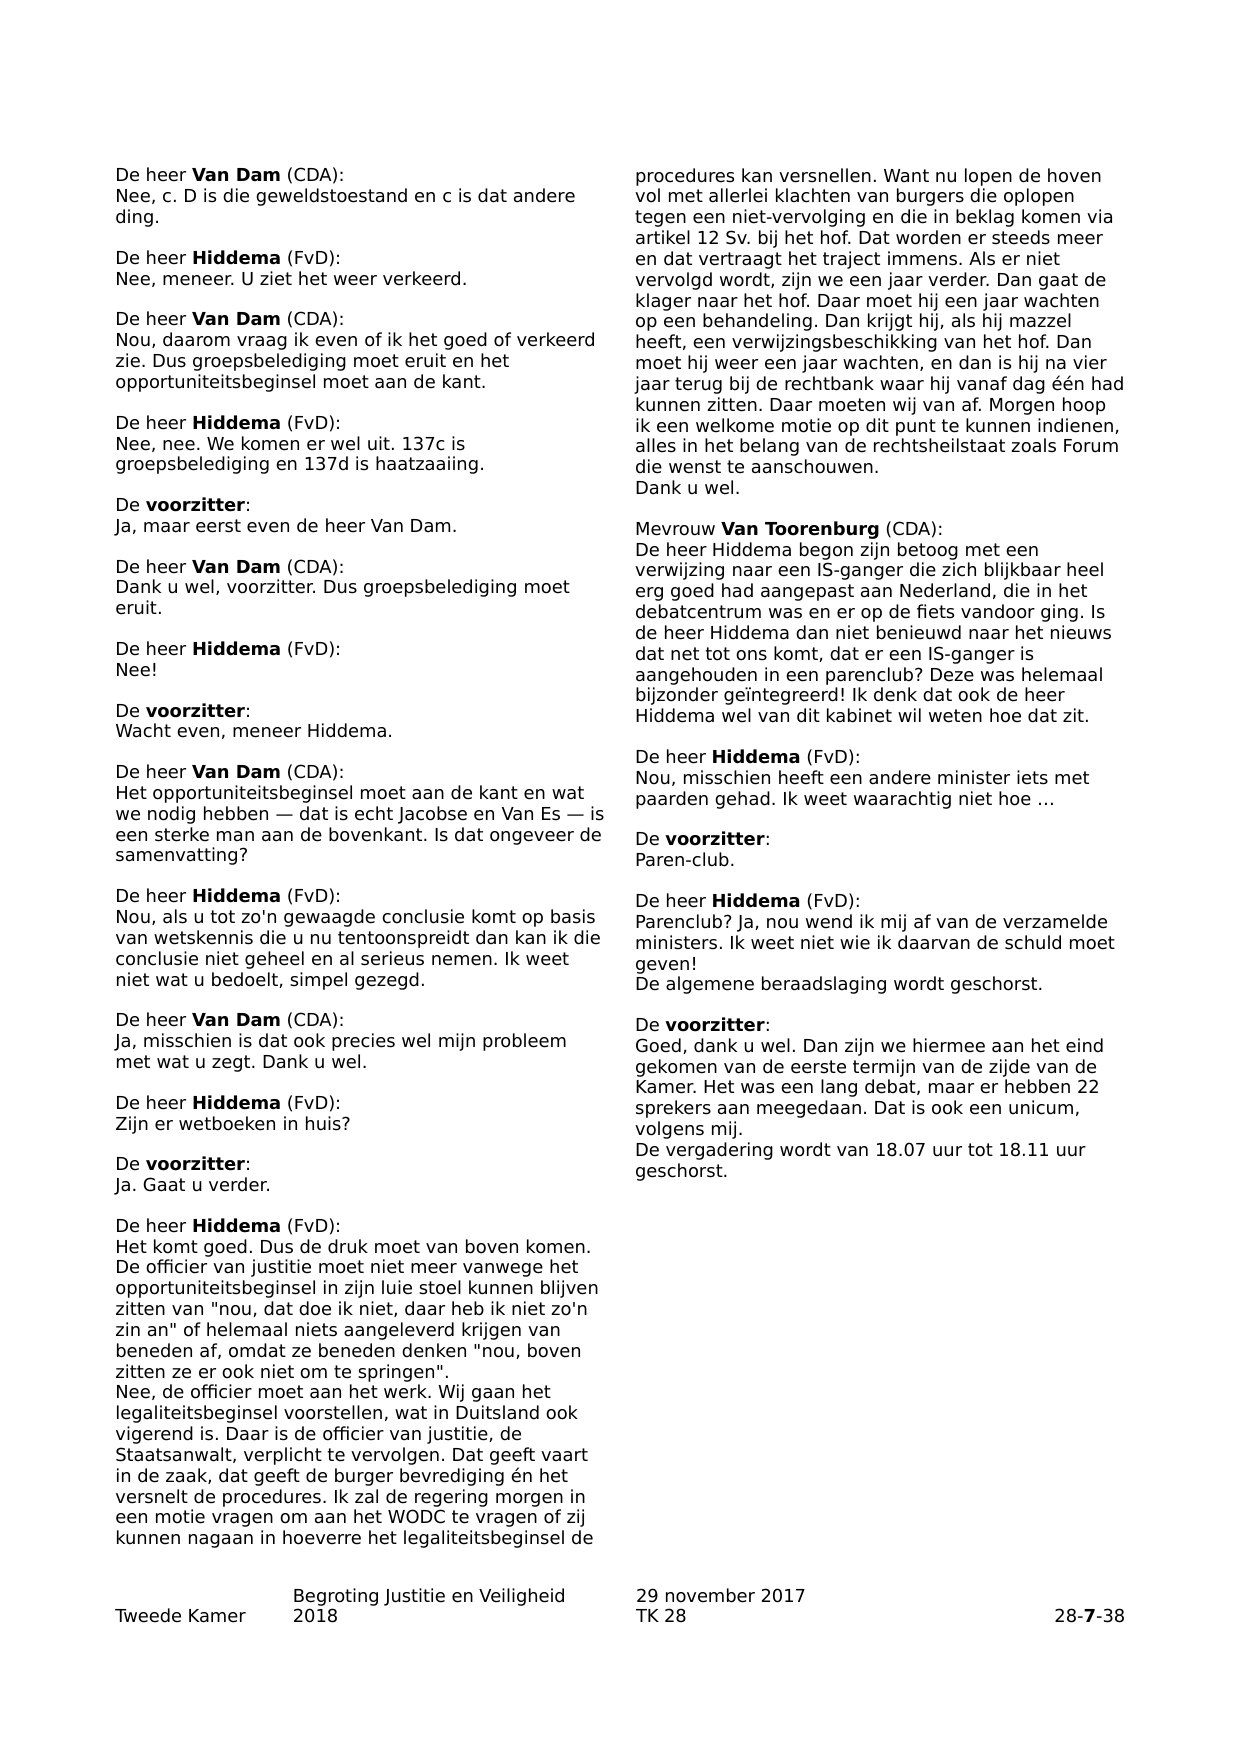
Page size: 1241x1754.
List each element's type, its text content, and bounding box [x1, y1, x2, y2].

text Nee! [115, 659, 605, 680]
text De heer Hiddema begon zijn betoog met een verwijzing naar een IS-ganger die zich blijkbaar heel erg goed had aangepast aan Nederland, die in het debatcentrum was en er op de fiets vandoor ging. Is de heer Hiddema dan niet benieuwd naar het nieuws dat net tot ons komt, dat er een IS-ganger is aangehouden in een parenclub? Deze was helemaal bijzonder geïntegreerd! Ik denk dat ook de heer Hiddema wel van dit kabinet wil weten hoe dat zit. [635, 539, 1125, 727]
text Nee, de officier moet aan het werk. Wij gaan het legaliteitsbeginsel voorstellen, wat in Duitsland ook vigerend is. Daar is de officier van justitie, de Staatsanwalt, verplicht te vervolgen. Dat geeft vaart in de zaak, dat geeft de burger bevrediging én het versnelt de procedures. Ik zal de regering morgen in een motie vragen om aan het WODC te vragen of zij kunnen nagaan in hoeverre het legaliteitsbeginsel de [115, 1382, 605, 1549]
text Nou, daarom vraag ik even of ik het goed of verkeerd zie. Dus groepsbelediging moet eruit en het opportuniteitsbeginsel moet aan de kant. [115, 330, 605, 392]
text De voorzitter: [635, 829, 1125, 850]
text Nee, nee. We komen er wel uit. 137c is groepsbelediging en 137d is haatzaaiing. [115, 433, 605, 475]
text De heer Van Dam (CDA): [115, 556, 605, 577]
text De voorzitter: [115, 1154, 605, 1175]
text Dank u wel. [635, 478, 1125, 499]
text Paren-club. [635, 850, 1125, 871]
text Dank u wel, voorzitter. Dus groepsbelediging moet eruit. [115, 577, 605, 619]
text Ja, maar eerst even de heer Van Dam. [115, 516, 605, 536]
text De heer Van Dam (CDA): [115, 1010, 605, 1031]
text De vergadering wordt van 18.07 uur tot 18.11 uur geschorst. [635, 1140, 1125, 1181]
text De algemene beraadslaging wordt geschorst. [635, 974, 1125, 995]
text De heer Van Dam (CDA): [115, 309, 605, 330]
text De voorzitter: [115, 495, 605, 516]
text procedures kan versnellen. Want nu lopen de hoven vol met allerlei klachten van burgers die oplopen tegen een niet-vervolging en die in beklag komen via artikel 12 Sv. bij het hof. Dat worden er steeds meer en dat vertraagt het traject immens. Als er niet vervolgd wordt, zijn we een jaar verder. Dan gaat de klager naar het hof. Daar moet hij een jaar wachten op een behandeling. Dan krijgt hij, als hij mazzel heeft, een verwijzingsbeschikking van het hof. Dan moet hij weer een jaar wachten, en dan is hij na vier jaar terug bij de rechtbank waar hij vanaf dag één had kunnen zitten. Daar moeten wij van af. Morgen hoop ik een welkome motie op dit punt te kunnen indienen, alles in het belang van de rechtsheilstaat zoals Forum die wenst te aanschouwen. [635, 165, 1125, 478]
text Nee, meneer. U ziet het weer verkeerd. [115, 268, 605, 289]
text Goed, dank u wel. Dan zijn we hiermee aan het eind gekomen van de eerste termijn van de zijde van de Kamer. Het was een lang debat, maar er hebben 22 sprekers aan meegedaan. Dat is ook een unicum, volgens mij. [635, 1036, 1125, 1140]
text De heer Van Dam (CDA): [115, 762, 605, 783]
text Parenclub? Ja, nou wend ik mij af van de verzamelde ministers. Ik weet niet wie ik daarvan de schuld moet geven! [635, 912, 1125, 974]
text De heer Van Dam (CDA): [115, 165, 605, 186]
text Het komt goed. Dus de druk moet van boven komen. De officier van justitie moet niet meer vanwege het opportuniteitsbeginsel in zijn luie stoel kunnen blijven zitten van "nou, dat doe ik niet, daar heb ik niet zo'n zin an" of helemaal niets aangeleverd krijgen van beneden af, omdat ze beneden denken "nou, boven zitten ze er ook niet om te springen". [115, 1236, 605, 1382]
text De voorzitter: [115, 700, 605, 721]
text De heer Hiddema (FvD): [115, 1092, 605, 1113]
text Ja. Gaat u verder. [115, 1175, 605, 1196]
text Nou, misschien heeft een andere minister iets met paarden gehad. Ik weet waarachtig niet hoe … [635, 768, 1125, 809]
text De heer Hiddema (FvD): [635, 891, 1125, 912]
text De heer Hiddema (FvD): [115, 248, 605, 268]
text Mevrouw Van Toorenburg (CDA): [635, 519, 1125, 539]
text De heer Hiddema (FvD): [115, 412, 605, 433]
text Ja, misschien is dat ook precies wel mijn probleem met wat u zegt. Dank u wel. [115, 1031, 605, 1072]
text Nee, c. D is die geweldstoestand en c is dat andere ding. [115, 186, 605, 228]
text De heer Hiddema (FvD): [115, 1216, 605, 1236]
text Het opportuniteitsbeginsel moet aan de kant en wat we nodig hebben — dat is echt Jacobse en Van Es — is een sterke man aan de bovenkant. Is dat ongeveer de samenvatting? [115, 783, 605, 866]
text De heer Hiddema (FvD): [115, 639, 605, 659]
text De heer Hiddema (FvD): [115, 886, 605, 907]
text Zijn er wetboeken in huis? [115, 1113, 605, 1134]
text De voorzitter: [635, 1015, 1125, 1036]
text De heer Hiddema (FvD): [635, 747, 1125, 768]
text Wacht even, meneer Hiddema. [115, 721, 605, 742]
text Nou, als u tot zo'n gewaagde conclusie komt op basis van wetskennis die u nu tentoonspreidt dan kan ik die conclusie niet geheel en al serieus nemen. Ik weet niet wat u bedoelt, simpel gezegd. [115, 907, 605, 990]
